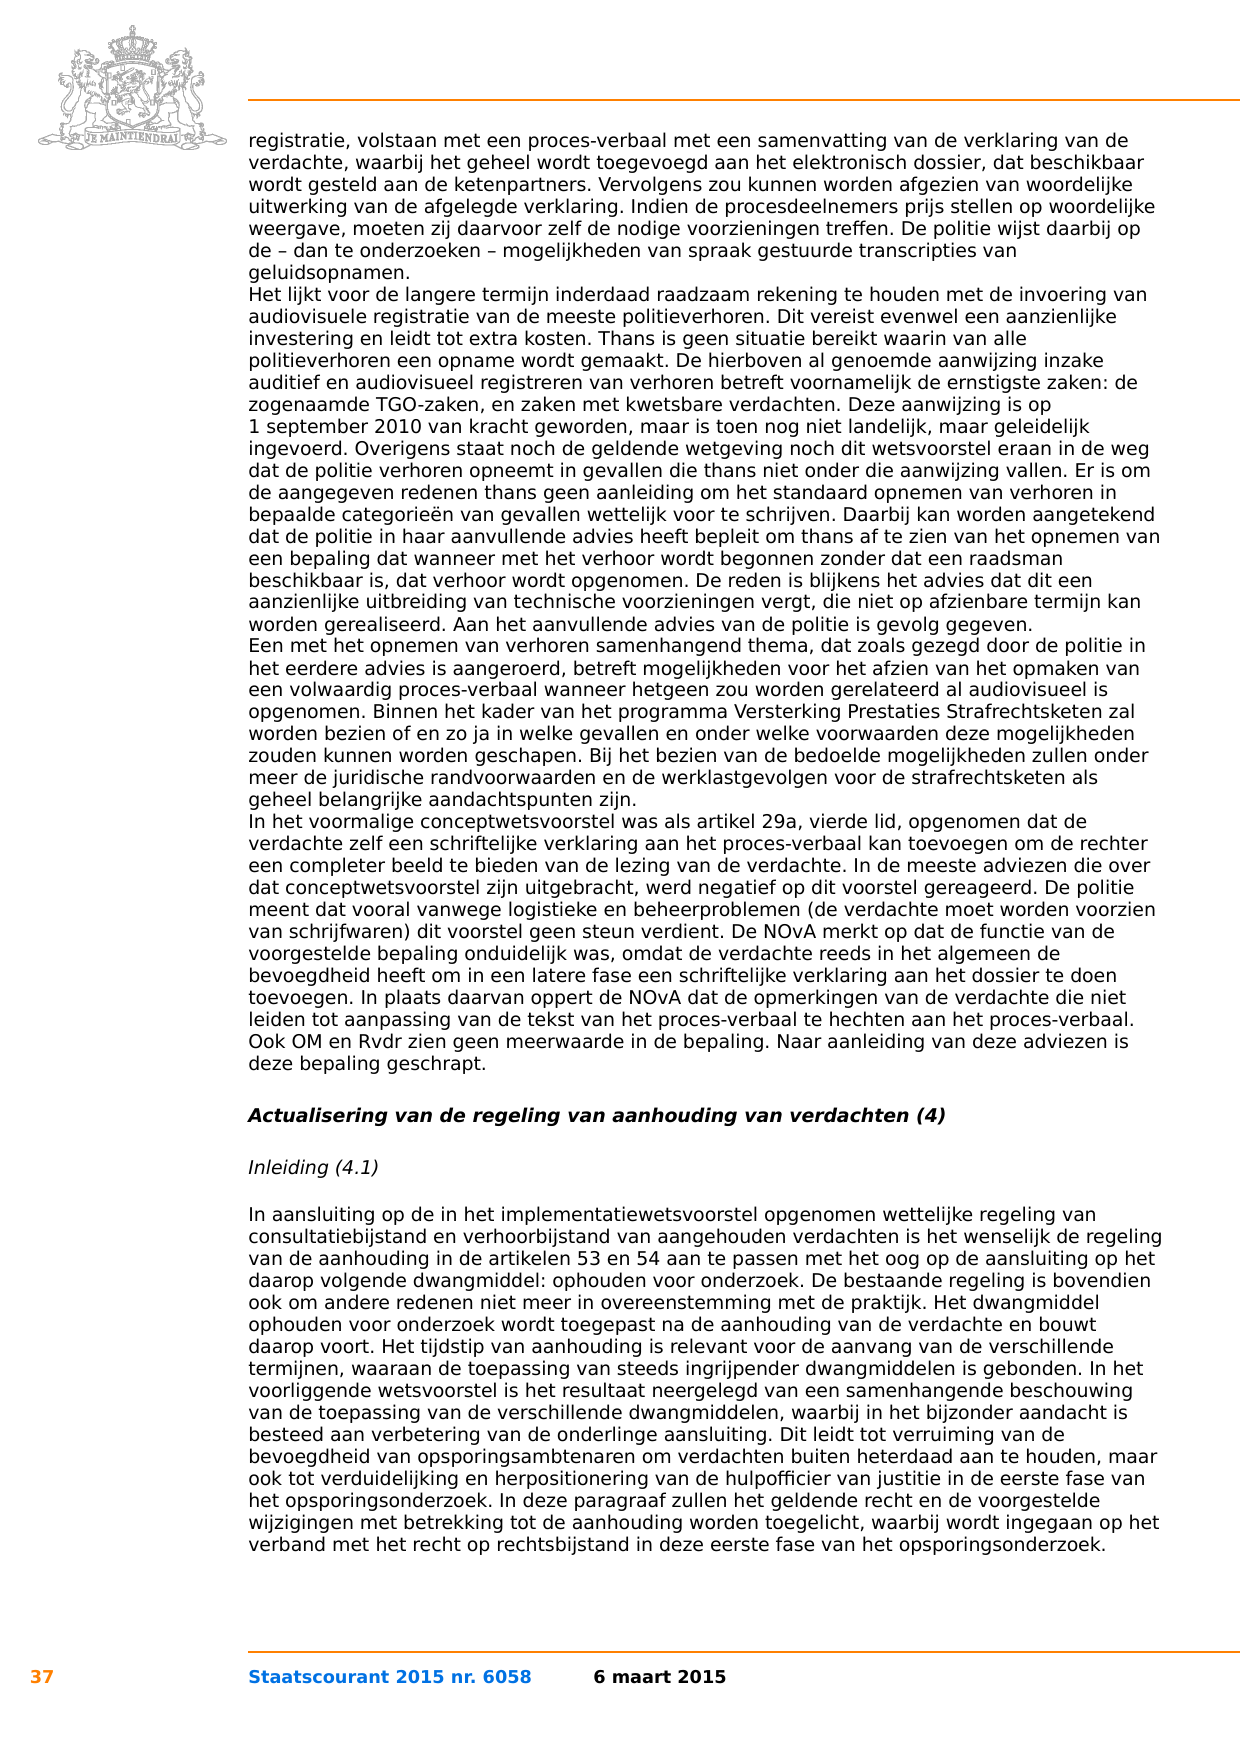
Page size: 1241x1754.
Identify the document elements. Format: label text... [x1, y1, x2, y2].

text Een met het opnemen van verhoren samenhangend thema, dat zoals gezegd door de politie in het eerdere advies is aangeroerd, betreft mogelijkheden voor het afzien van het opmaken van een volwaardig proces-verbaal wanneer hetgeen zou worden gerelateerd al audiovisueel is opgenomen. Binnen het kader van het programma Versterking Prestaties Strafrechtsketen zal worden bezien of en zo ja in welke gevallen en onder welke voorwaarden deze mogelijkheden zouden kunnen worden geschapen. Bij het bezien van de bedoelde mogelijkheden zullen onder meer de juridische randvoorwaarden en de werklastgevolgen voor de strafrechtsketen als geheel belangrijke aandachtspunten zijn. [248, 635, 1163, 811]
text registratie, volstaan met een proces-verbaal met een samenvatting van de verklaring van de verdachte, waarbij het geheel wordt toegevoegd aan het elektronisch dossier, dat beschikbaar wordt gesteld aan de ketenpartners. Vervolgens zou kunnen worden afgezien van woordelijke uitwerking van de afgelegde verklaring. Indien de procesdeelnemers prijs stellen op woordelijke weergave, moeten zij daarvoor zelf de nodige voorzieningen treffen. De politie wijst daarbij op de – dan te onderzoeken – mogelijkheden van spraak gestuurde transcripties van geluidsopnamen. [248, 130, 1163, 284]
text In het voormalige conceptwetsvoorstel was als artikel 29a, vierde lid, opgenomen dat de verdachte zelf een schriftelijke verklaring aan het proces-verbaal kan toevoegen om de rechter een completer beeld te bieden van de lezing van de verdachte. In de meeste adviezen die over dat conceptwetsvoorstel zijn uitgebracht, werd negatief op dit voorstel gereageerd. De politie meent dat vooral vanwege logistieke en beheerproblemen (de verdachte moet worden voorzien van schrijfwaren) dit voorstel geen steun verdient. De NOvA merkt op dat de functie van de voorgestelde bepaling onduidelijk was, omdat de verdachte reeds in het algemeen de bevoegdheid heeft om in een latere fase een schriftelijke verklaring aan het dossier te doen toevoegen. In plaats daarvan oppert de NOvA dat de opmerkingen van de verdachte die niet leiden tot aanpassing van de tekst van het proces-verbaal te hechten aan het proces-verbaal. Ook OM en Rvdr zien geen meerwaarde in de bepaling. Naar aanleiding van deze adviezen is deze bepaling geschrapt. [248, 811, 1163, 1075]
text In aansluiting op de in het implementatiewetsvoorstel opgenomen wettelijke regeling van consultatiebijstand en verhoorbijstand van aangehouden verdachten is het wenselijk de regeling van de aanhouding in de artikelen 53 en 54 aan te passen met het oog op de aansluiting op het daarop volgende dwangmiddel: ophouden voor onderzoek. De bestaande regeling is bovendien ook om andere redenen niet meer in overeenstemming met de praktijk. Het dwangmiddel ophouden voor onderzoek wordt toegepast na de aanhouding van de verdachte en bouwt daarop voort. Het tijdstip van aanhouding is relevant voor de aanvang van de verschillende termijnen, waaraan de toepassing van steeds ingrijpender dwangmiddelen is gebonden. In het voorliggende wetsvoorstel is het resultaat neergelegd van een samenhangende beschouwing van de toepassing van de verschillende dwangmiddelen, waarbij in het bijzonder aandacht is besteed aan verbetering van de onderlinge aansluiting. Dit leidt tot verruiming van de bevoegdheid van opsporingsambtenaren om verdachten buiten heterdaad aan te houden, maar ook tot verduidelijking en herpositionering van de hulpofficier van justitie in de eerste fase van het opsporingsonderzoek. In deze paragraaf zullen het geldende recht en de voorgestelde wijzigingen met betrekking tot de aanhouding worden toegelicht, waarbij wordt ingegaan op het verband met het recht op rechtsbijstand in deze eerste fase van het opsporingsonderzoek. [248, 1204, 1163, 1556]
subtitle Actualisering van de regeling van aanhouding van verdachten (4) [248, 1105, 1163, 1127]
subtitle Inleiding (4.1) [248, 1157, 1163, 1179]
picture [38, 25, 227, 150]
text Het lijkt voor de langere termijn inderdaad raadzaam rekening te houden met de invoering van audiovisuele registratie van de meeste politieverhoren. Dit vereist evenwel een aanzienlijke investering en leidt tot extra kosten. Thans is geen situatie bereikt waarin van alle politieverhoren een opname wordt gemaakt. De hierboven al genoemde aanwijzing inzake auditief en audiovisueel registreren van verhoren betreft voornamelijk de ernstigste zaken: de zogenaamde TGO-zaken, en zaken met kwetsbare verdachten. Deze aanwijzing is op 1 september 2010 van kracht geworden, maar is toen nog niet landelijk, maar geleidelijk ingevoerd. Overigens staat noch de geldende wetgeving noch dit wetsvoorstel eraan in de weg dat de politie verhoren opneemt in gevallen die thans niet onder die aanwijzing vallen. Er is om de aangegeven redenen thans geen aanleiding om het standaard opnemen van verhoren in bepaalde categorieën van gevallen wettelijk voor te schrijven. Daarbij kan worden aangetekend dat de politie in haar aanvullende advies heeft bepleit om thans af te zien van het opnemen van een bepaling dat wanneer met het verhoor wordt begonnen zonder dat een raadsman beschikbaar is, dat verhoor wordt opgenomen. De reden is blijkens het advies dat dit een aanzienlijke uitbreiding van technische voorzieningen vergt, die niet op afzienbare termijn kan worden gerealiseerd. Aan het aanvullende advies van de politie is gevolg gegeven. [248, 284, 1163, 635]
